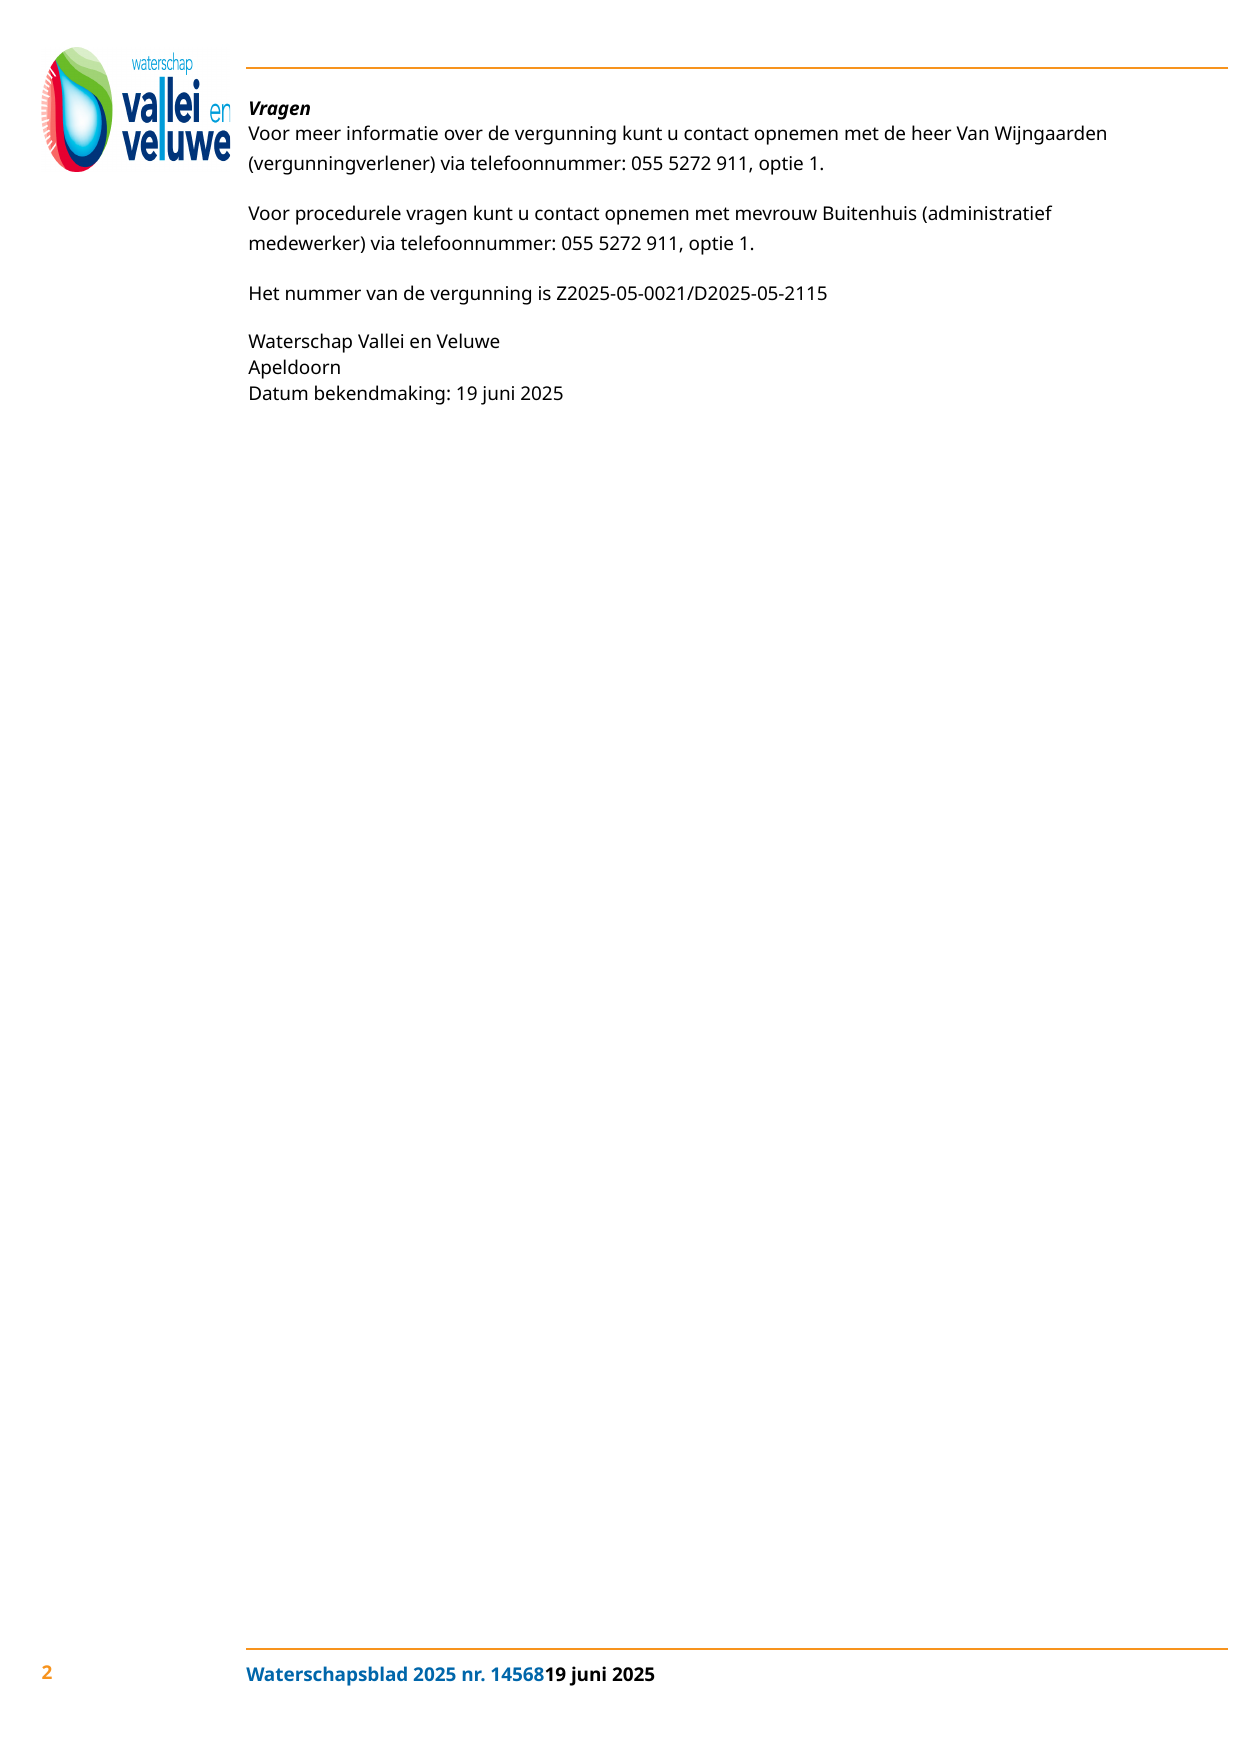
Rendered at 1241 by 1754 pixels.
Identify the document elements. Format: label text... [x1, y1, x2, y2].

text Waterschap Vallei en Veluwe [248, 328, 1152, 354]
text Datum bekendmaking: 19 juni 2025 [248, 380, 1152, 406]
text Apeldoorn [248, 354, 1152, 380]
text Vragen [248, 95, 1152, 121]
picture [41, 47, 231, 172]
text Het nummer van de vergunning is Z2025-05-0021/D2025-05-2115 [248, 281, 1152, 306]
text Voor meer informatie over de vergunning kunt u contact opnemen met de heer Van Wijngaarden (vergunningverlener) via telefoonnummer: 055 5272 911, optie 1. [248, 121, 1152, 176]
text Voor procedurele vragen kunt u contact opnemen met mevrouw Buitenhuis (administratief medewerker) via telefoonnummer: 055 5272 911, optie 1. [248, 201, 1152, 256]
